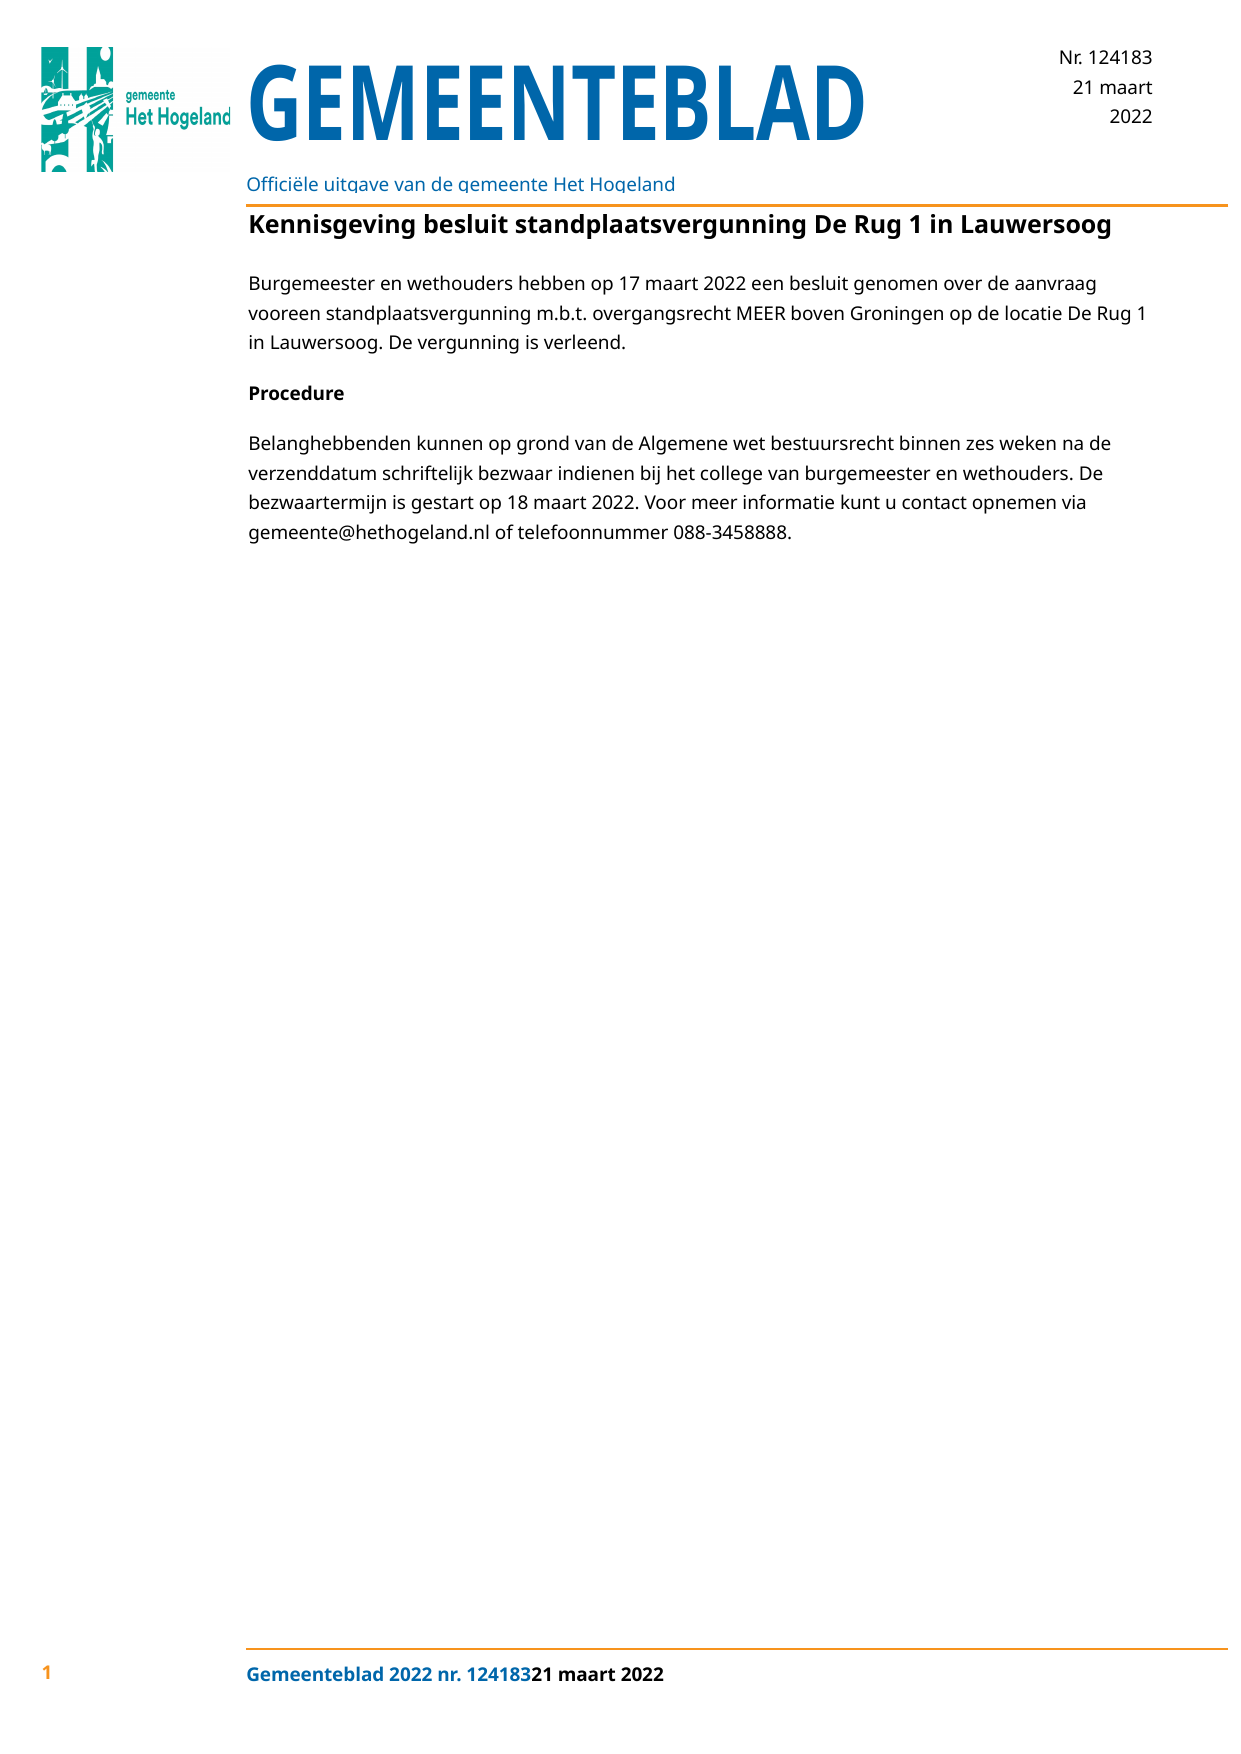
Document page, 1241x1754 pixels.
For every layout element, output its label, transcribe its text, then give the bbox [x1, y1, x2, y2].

text Kennisgeving besluit standplaatsvergunning De Rug 1 in Lauwersoog [248, 207, 1152, 241]
picture [41, 47, 231, 172]
text Belanghebbenden kunnen op grond van de Algemene wet bestuursrecht binnen zes weken na de verzenddatum schriftelijk bezwaar indienen bij het college van burgemeester en wethouders. De bezwaartermijn is gestart op 18 maart 2022. Voor meer informatie kunt u contact opnemen via gemeente@hethogeland.nl of telefoonnummer 088-3458888. [248, 430, 1152, 545]
text Procedure [248, 380, 1152, 406]
text Burgemeester en wethouders hebben op 17 maart 2022 een besluit genomen over de aanvraag vooreen standplaatsvergunning m.b.t. overgangsrecht MEER boven Groningen op de locatie De Rug 1 in Lauwersoog. De vergunning is verleend. [248, 270, 1152, 355]
